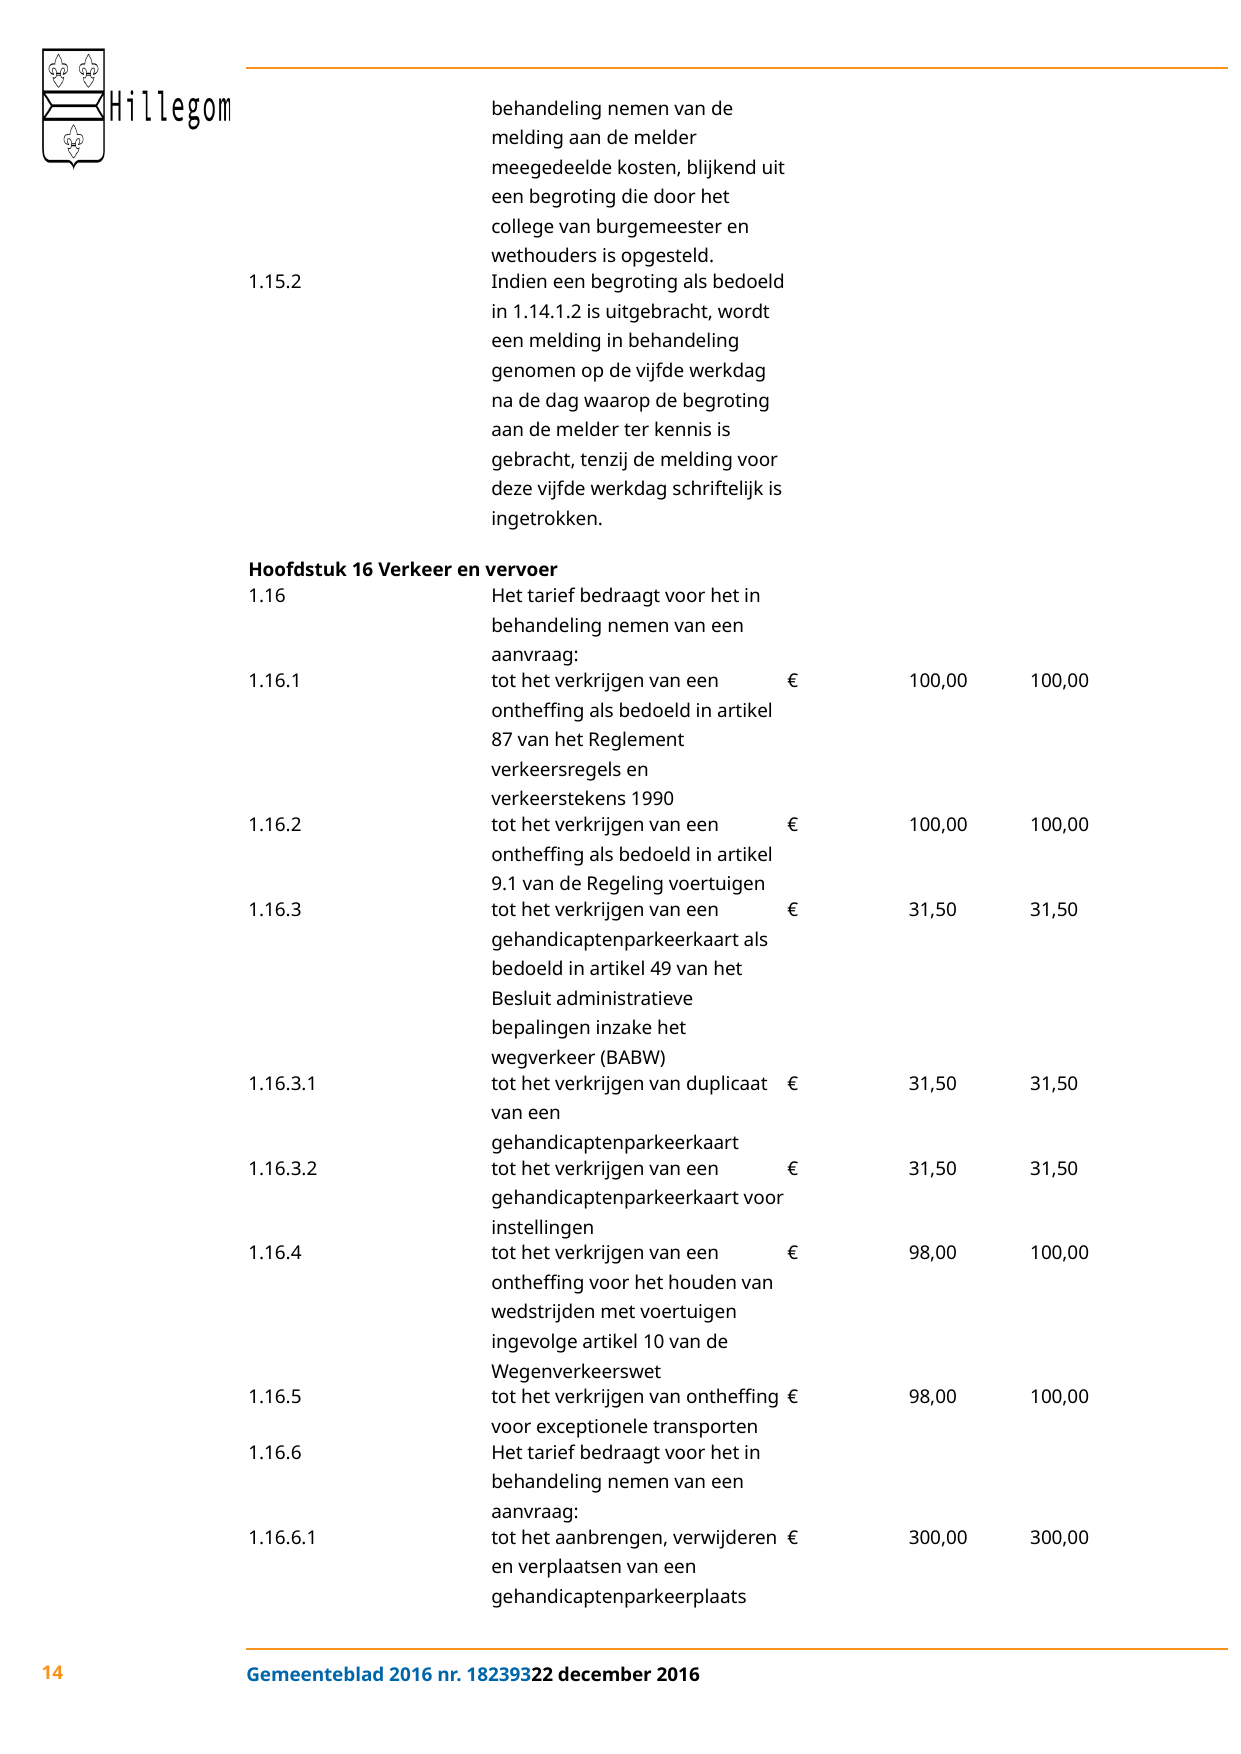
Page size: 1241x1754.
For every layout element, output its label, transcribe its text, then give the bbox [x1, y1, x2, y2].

table_cell [909, 557, 1030, 582]
table_cell tot het verkrijgen van een ontheffing als bedoeld in artikel 9.1 van de Regeling voertuigen [491, 811, 787, 896]
table_cell 300,00 [1030, 1524, 1152, 1609]
table_cell 1.16 [248, 582, 491, 667]
table_cell [909, 1439, 1030, 1524]
table_cell € [787, 1524, 908, 1609]
table_cell tot het verkrijgen van duplicaat van een gehandicaptenparkeerkaart [491, 1070, 787, 1155]
table_cell [787, 557, 908, 582]
table_cell € [787, 896, 908, 1070]
table_cell [248, 531, 491, 557]
table_cell 100,00 [1030, 667, 1152, 811]
table_cell behandeling nemen van de melding aan de melder meegedeelde kosten, blijkend uit een begroting die door het college van burgemeester en wethouders is opgesteld. [491, 95, 787, 268]
table_cell [909, 269, 1030, 531]
table_cell 31,50 [1030, 1070, 1152, 1155]
table_cell [787, 269, 908, 531]
table_cell 1.16.1 [248, 667, 491, 811]
table_cell tot het verkrijgen van een gehandicaptenparkeerkaart als bedoeld in artikel 49 van het Besluit administratieve bepalingen inzake het wegverkeer (BABW) [491, 896, 787, 1070]
table_cell [1030, 269, 1152, 531]
table_cell [1030, 531, 1152, 557]
table_cell 31,50 [1030, 896, 1152, 1070]
table_cell tot het verkrijgen van ontheffing voor exceptionele transporten [491, 1384, 787, 1439]
table_cell € [787, 1070, 908, 1155]
table_cell [1030, 95, 1152, 268]
table_cell [787, 531, 908, 557]
table_cell 1.16.5 [248, 1384, 491, 1439]
table_cell Indien een begroting als bedoeld in 1.14.1.2 is uitgebracht, wordt een melding in behandeling genomen op de vijfde werkdag na de dag waarop de begroting aan de melder ter kennis is gebracht, tenzij de melding voor deze vijfde werkdag schriftelijk is ingetrokken. [491, 269, 787, 531]
table_cell 1.15.2 [248, 269, 491, 531]
table_cell tot het aanbrengen, verwijderen en verplaatsen van een gehandicaptenparkeerplaats [491, 1524, 787, 1609]
table_cell [787, 582, 908, 667]
table_cell 31,50 [909, 896, 1030, 1070]
table_cell tot het verkrijgen van een ontheffing voor het houden van wedstrijden met voertuigen ingevolge artikel 10 van de Wegenverkeerswet [491, 1240, 787, 1384]
table_cell 31,50 [1030, 1155, 1152, 1239]
table_cell [491, 531, 787, 557]
table_cell tot het verkrijgen van een gehandicaptenparkeerkaart voor instellingen [491, 1155, 787, 1239]
table_cell 1.16.6 [248, 1439, 491, 1524]
table_cell € [787, 1240, 908, 1384]
table_cell [909, 95, 1030, 268]
table_cell 300,00 [909, 1524, 1030, 1609]
table_cell 31,50 [909, 1155, 1030, 1239]
table_cell 100,00 [909, 667, 1030, 811]
table_cell 1.16.2 [248, 811, 491, 896]
table_cell 1.16.6.1 [248, 1524, 491, 1609]
table_cell 1.16.4 [248, 1240, 491, 1384]
table_cell 100,00 [1030, 1240, 1152, 1384]
table_cell 100,00 [1030, 811, 1152, 896]
table_cell Het tarief bedraagt voor het in behandeling nemen van een aanvraag: [491, 582, 787, 667]
table_cell € [787, 1155, 908, 1239]
table_cell [248, 95, 491, 268]
table_cell 31,50 [909, 1070, 1030, 1155]
table_cell € [787, 811, 908, 896]
table_cell [787, 1439, 908, 1524]
table_cell [909, 531, 1030, 557]
table_cell 100,00 [909, 811, 1030, 896]
table_cell 1.16.3 [248, 896, 491, 1070]
table_cell tot het verkrijgen van een ontheffing als bedoeld in artikel 87 van het Reglement verkeersregels en verkeerstekens 1990 [491, 667, 787, 811]
table_cell Hoofdstuk 16 Verkeer en vervoer [248, 557, 787, 582]
table_cell [1030, 1439, 1152, 1524]
table_cell [1030, 557, 1152, 582]
table_cell 1.16.3.2 [248, 1155, 491, 1239]
table_cell [909, 582, 1030, 667]
table_cell [1030, 582, 1152, 667]
table_cell 98,00 [909, 1384, 1030, 1439]
picture [41, 47, 231, 172]
table_cell Het tarief bedraagt voor het in behandeling nemen van een aanvraag: [491, 1439, 787, 1524]
table_cell 98,00 [909, 1240, 1030, 1384]
table_cell [787, 95, 908, 268]
table_cell € [787, 667, 908, 811]
table_cell 1.16.3.1 [248, 1070, 491, 1155]
table_cell € [787, 1384, 908, 1439]
table_cell 100,00 [1030, 1384, 1152, 1439]
